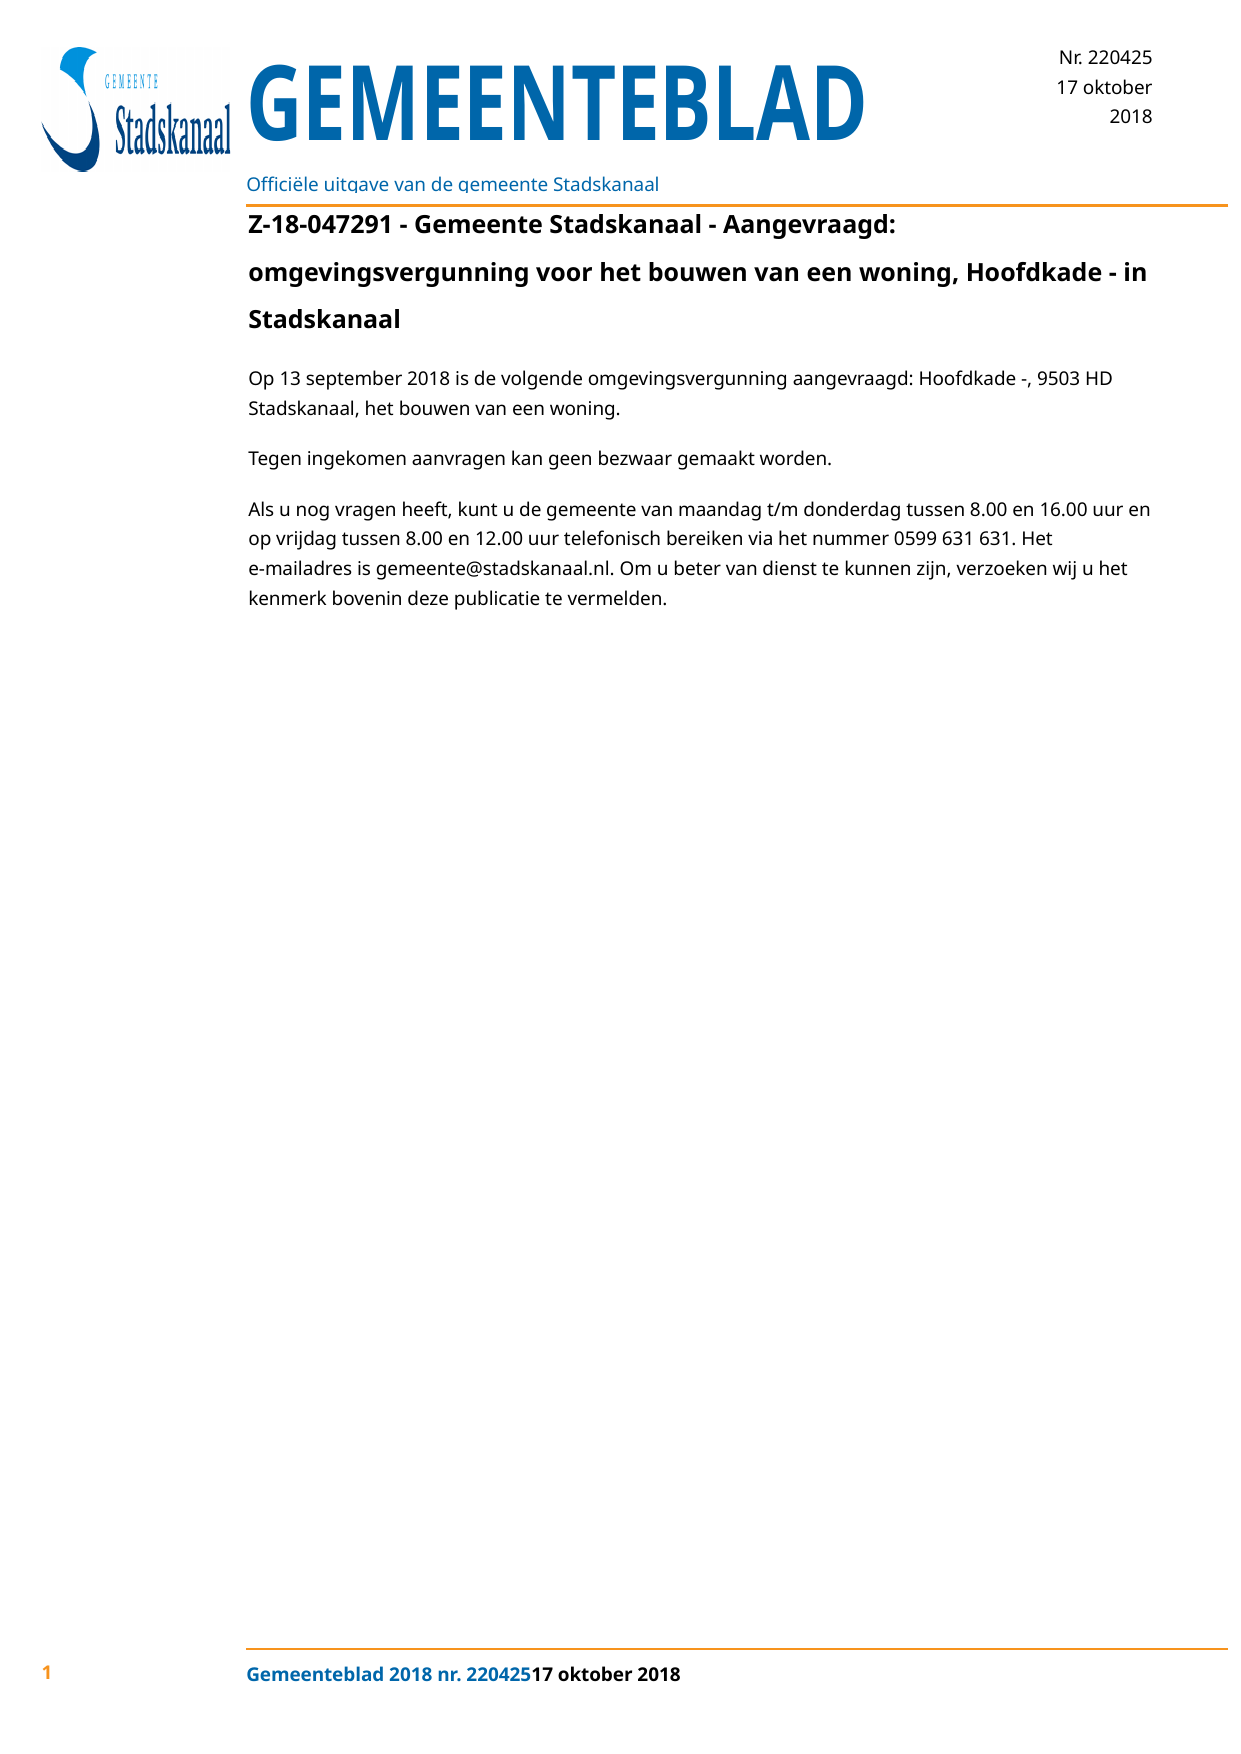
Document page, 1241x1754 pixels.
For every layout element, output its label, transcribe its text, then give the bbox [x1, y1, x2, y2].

picture [41, 47, 231, 172]
text Z-18-047291 - Gemeente Stadskanaal - Aangevraagd: omgevingsvergunning voor het bouwen van een woning, Hoofdkade - in Stadskanaal [248, 207, 1152, 336]
text Als u nog vragen heeft, kunt u de gemeente van maandag t/m donderdag tussen 8.00 en 16.00 uur en op vrijdag tussen 8.00 en 12.00 uur telefonisch bereiken via het nummer 0599 631 631. Het e‑mailadres is gemeente@stadskanaal.nl. Om u beter van dienst te kunnen zijn, verzoeken wij u het kenmerk bovenin deze publicatie te vermelden. [248, 496, 1152, 610]
text Tegen ingekomen aanvragen kan geen bezwaar gemaakt worden. [248, 446, 1152, 471]
text Op 13 september 2018 is de volgende omgevingsvergunning aangevraagd: Hoofdkade -, 9503 HD Stadskanaal, het bouwen van een woning. [248, 366, 1152, 421]
